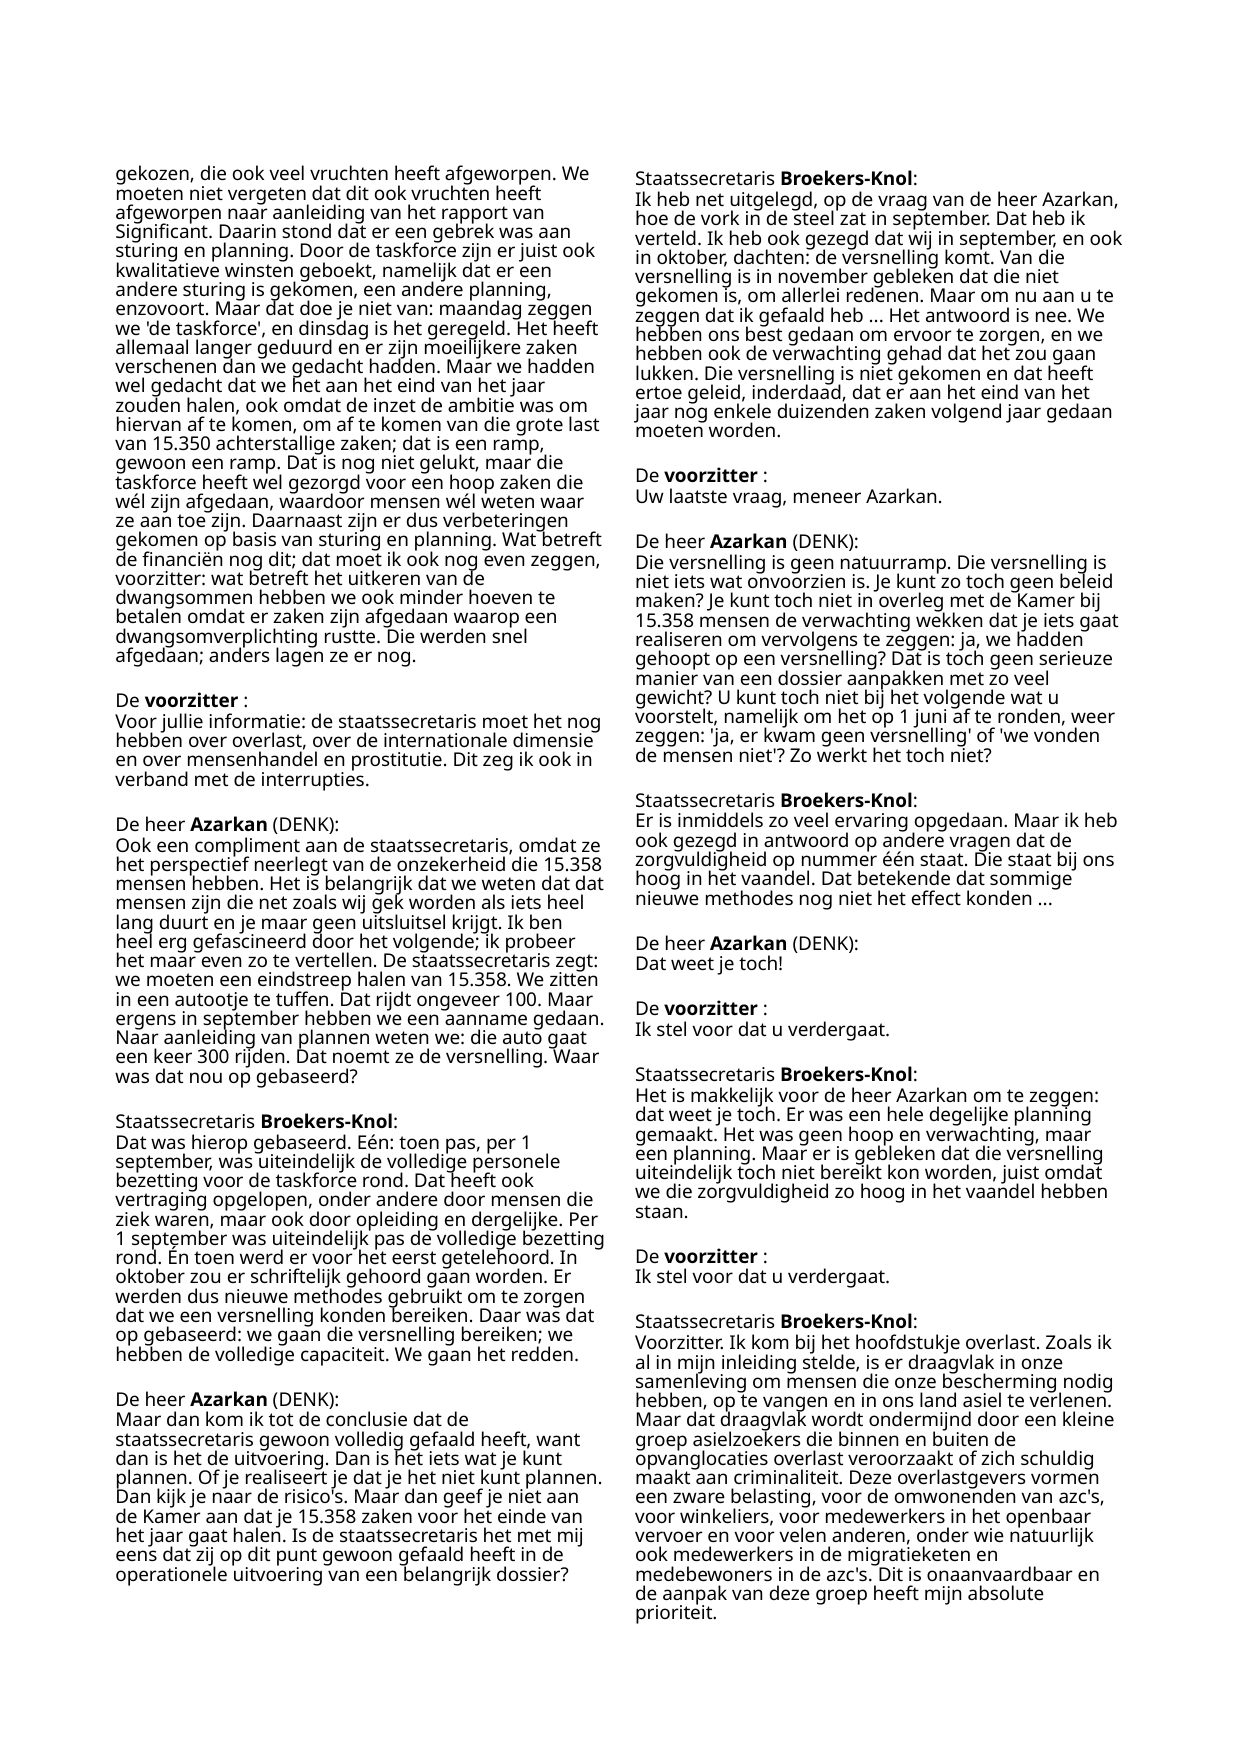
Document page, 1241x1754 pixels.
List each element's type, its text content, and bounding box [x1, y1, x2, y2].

text Voor jullie informatie: de staatssecretaris moet het nog hebben over overlast, over de internationale dimensie en over mensenhandel en prostitutie. Dit zeg ik ook in verband met de interrupties. [115, 713, 605, 790]
text Ik stel voor dat u verdergaat. [635, 1021, 1125, 1041]
text De voorzitter : [635, 996, 1125, 1021]
text Voorzitter. Ik kom bij het hoofdstukje overlast. Zoals ik al in mijn inleiding stelde, is er draagvlak in onze samenleving om mensen die onze bescherming nodig hebben, op te vangen en in ons land asiel te verlenen. Maar dat draagvlak wordt ondermijnd door een kleine groep asielzoekers die binnen en buiten de opvanglocaties overlast veroorzaakt of zich schuldig maakt aan criminaliteit. Deze overlastgevers vormen een zware belasting, voor de omwonenden van azc's, voor winkeliers, voor medewerkers in het openbaar vervoer en voor velen anderen, onder wie natuurlijk ook medewerkers in de migratieketen en medebewoners in de azc's. Dit is onaanvaardbaar en de aanpak van deze groep heeft mijn absolute prioriteit. [635, 1334, 1125, 1623]
text Maar dan kom ik tot de conclusie dat de staatssecretaris gewoon volledig gefaald heeft, want dan is het de uitvoering. Dan is het iets wat je kunt plannen. Of je realiseert je dat je het niet kunt plannen. Dan kijk je naar de risico's. Maar dan geef je niet aan de Kamer aan dat je 15.358 zaken voor het einde van het jaar gaat halen. Is de staatssecretaris het met mij eens dat zij op dit punt gewoon gefaald heeft in de operationele uitvoering van een belangrijk dossier? [115, 1411, 605, 1585]
text De heer Azarkan (DENK): [635, 528, 1125, 554]
text Het is makkelijk voor de heer Azarkan om te zeggen: dat weet je toch. Er was een hele degelijke planning gemaakt. Het was geen hoop en verwachting, maar een planning. Maar er is gebleken dat die versnelling uiteindelijk toch niet bereikt kon worden, juist omdat we die zorgvuldigheid zo hoog in het vaandel hebben staan. [635, 1087, 1125, 1222]
text De voorzitter : [115, 687, 605, 713]
text Ik stel voor dat u verdergaat. [635, 1268, 1125, 1288]
text Ik heb net uitgelegd, op de vraag van de heer Azarkan, hoe de vork in de steel zat in september. Dat heb ik verteld. Ik heb ook gezegd dat wij in september, en ook in oktober, dachten: de versnelling komt. Van die versnelling is in november gebleken dat die niet gekomen is, om allerlei redenen. Maar om nu aan u te zeggen dat ik gefaald heb ... Het antwoord is nee. We hebben ons best gedaan om ervoor te zorgen, en we hebben ook de verwachting gehad dat het zou gaan lukken. Die versnelling is niet gekomen en dat heeft ertoe geleid, inderdaad, dat er aan het eind van het jaar nog enkele duizenden zaken volgend jaar gedaan moeten worden. [635, 191, 1125, 442]
text Ook een compliment aan de staatssecretaris, omdat ze het perspectief neerlegt van de onzekerheid die 15.358 mensen hebben. Het is belangrijk dat we weten dat dat mensen zijn die net zoals wij gek worden als iets heel lang duurt en je maar geen uitsluitsel krijgt. Ik ben heel erg gefascineerd door het volgende; ik probeer het maar even zo te vertellen. De staatssecretaris zegt: we moeten een eindstreep halen van 15.358. We zitten in een autootje te tuffen. Dat rijdt ongeveer 100. Maar ergens in september hebben we een aanname gedaan. Naar aanleiding van plannen weten we: die auto gaat een keer 300 rijden. Dat noemt ze de versnelling. Waar was dat nou op gebaseerd? [115, 837, 605, 1087]
text Staatssecretaris Broekers-Knol: [635, 165, 1125, 191]
text Staatssecretaris Broekers-Knol: [635, 1309, 1125, 1334]
text Staatssecretaris Broekers-Knol: [635, 787, 1125, 812]
text De voorzitter : [635, 1243, 1125, 1268]
text Staatssecretaris Broekers-Knol: [635, 1061, 1125, 1087]
text Dat weet je toch! [635, 955, 1125, 975]
text De heer Azarkan (DENK): [115, 811, 605, 837]
text Staatssecretaris Broekers-Knol: [115, 1108, 605, 1134]
text Die versnelling is geen natuurramp. Die versnelling is niet iets wat onvoorzien is. Je kunt zo toch geen beleid maken? Je kunt toch niet in overleg met de Kamer bij 15.358 mensen de verwachting wekken dat je iets gaat realiseren om vervolgens te zeggen: ja, we hadden gehoopt op een versnelling? Dat is toch geen serieuze manier van een dossier aanpakken met zo veel gewicht? U kunt toch niet bij het volgende wat u voorstelt, namelijk om het op 1 juni af te ronden, weer zeggen: 'ja, er kwam geen versnelling' of 'we vonden de mensen niet'? Zo werkt het toch niet? [635, 554, 1125, 766]
text Er is inmiddels zo veel ervaring opgedaan. Maar ik heb ook gezegd in antwoord op andere vragen dat de zorgvuldigheid op nummer één staat. Die staat bij ons hoog in het vaandel. Dat betekende dat sommige nieuwe methodes nog niet het effect konden ... [635, 812, 1125, 909]
text De voorzitter : [635, 462, 1125, 488]
text gekozen, die ook veel vruchten heeft afgeworpen. We moeten niet vergeten dat dit ook vruchten heeft afgeworpen naar aanleiding van het rapport van Significant. Daarin stond dat er een gebrek was aan sturing en planning. Door de taskforce zijn er juist ook kwalitatieve winsten geboekt, namelijk dat er een andere sturing is gekomen, een andere planning, enzovoort. Maar dat doe je niet van: maandag zeggen we 'de taskforce', en dinsdag is het geregeld. Het heeft allemaal langer geduurd en er zijn moeilijkere zaken verschenen dan we gedacht hadden. Maar we hadden wel gedacht dat we het aan het eind van het jaar zouden halen, ook omdat de inzet de ambitie was om hiervan af te komen, om af te komen van die grote last van 15.350 achterstallige zaken; dat is een ramp, gewoon een ramp. Dat is nog niet gelukt, maar die taskforce heeft wel gezorgd voor een hoop zaken die wél zijn afgedaan, waardoor mensen wél weten waar ze aan toe zijn. Daarnaast zijn er dus verbeteringen gekomen op basis van sturing en planning. Wat betreft de financiën nog dit; dat moet ik ook nog even zeggen, voorzitter: wat betreft het uitkeren van de dwangsommen hebben we ook minder hoeven te betalen omdat er zaken zijn afgedaan waarop een dwangsomverplichting rustte. Die werden snel afgedaan; anders lagen ze er nog. [115, 165, 605, 666]
text Dat was hierop gebaseerd. Eén: toen pas, per 1 september, was uiteindelijk de volledige personele bezetting voor de taskforce rond. Dat heeft ook vertraging opgelopen, onder andere door mensen die ziek waren, maar ook door opleiding en dergelijke. Per 1 september was uiteindelijk pas de volledige bezetting rond. Én toen werd er voor het eerst getelehoord. In oktober zou er schriftelijk gehoord gaan worden. Er werden dus nieuwe methodes gebruikt om te zorgen dat we een versnelling konden bereiken. Daar was dat op gebaseerd: we gaan die versnelling bereiken; we hebben de volledige capaciteit. We gaan het redden. [115, 1134, 605, 1365]
text De heer Azarkan (DENK): [635, 930, 1125, 955]
text De heer Azarkan (DENK): [115, 1386, 605, 1411]
text Uw laatste vraag, meneer Azarkan. [635, 488, 1125, 507]
